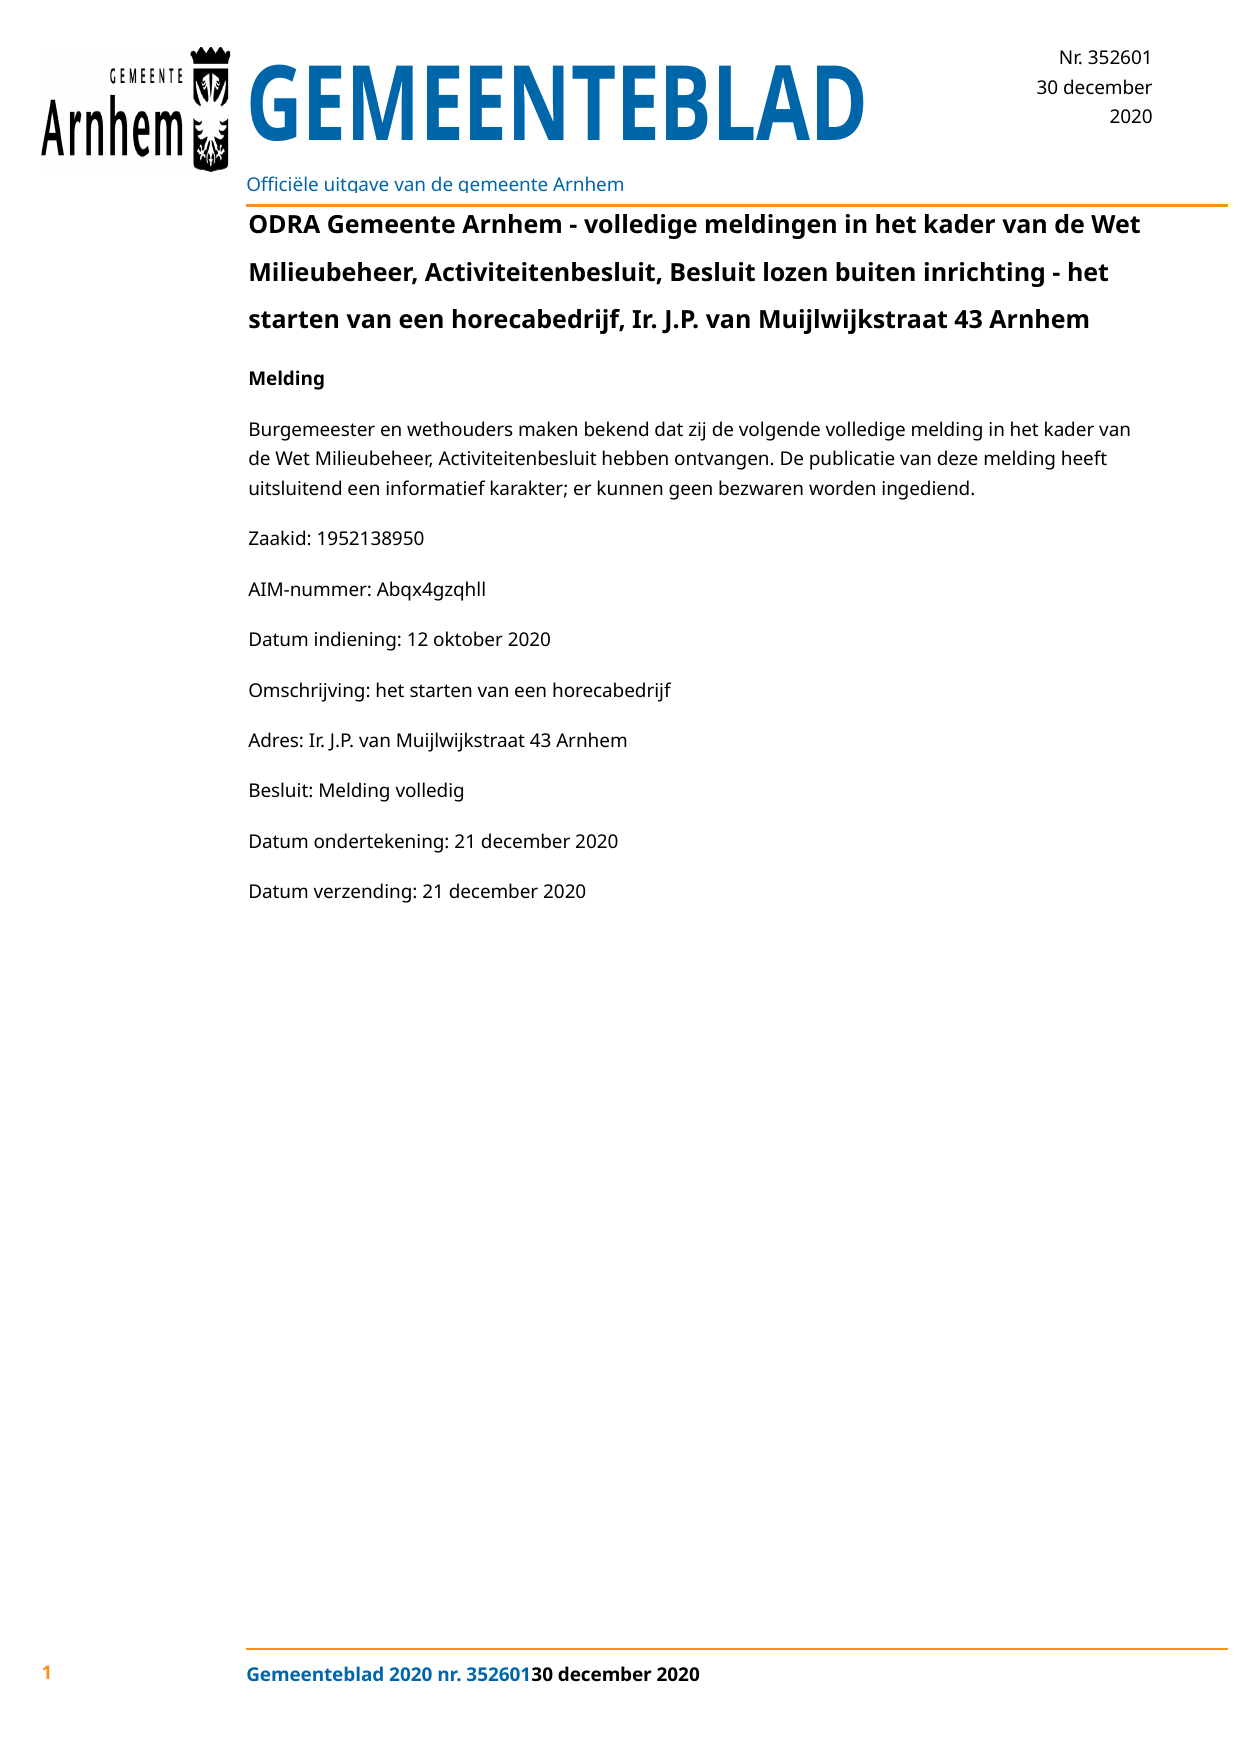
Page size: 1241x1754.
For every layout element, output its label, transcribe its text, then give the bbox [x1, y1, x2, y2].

picture [41, 47, 231, 172]
text Datum indiening: 12 oktober 2020 [248, 626, 1152, 652]
text Datum ondertekening: 21 december 2020 [248, 828, 1152, 854]
text Besluit: Melding volledig [248, 778, 1152, 803]
text Zaakid: 1952138950 [248, 526, 1152, 551]
text AIM-nummer: Abqx4gzqhll [248, 576, 1152, 602]
text Burgemeester en wethouders maken bekend dat zij de volgende volledige melding in het kader van de Wet Milieubeheer, Activiteitenbesluit hebben ontvangen. De publicatie van deze melding heeft uitsluitend een informatief karakter; er kunnen geen bezwaren worden ingediend. [248, 416, 1152, 501]
text Adres: Ir. J.P. van Muijlwijkstraat 43 Arnhem [248, 727, 1152, 753]
text Omschrijving: het starten van een horecabedrijf [248, 677, 1152, 702]
text Datum verzending: 21 december 2020 [248, 878, 1152, 904]
text Melding [248, 366, 1152, 391]
text ODRA Gemeente Arnhem - volledige meldingen in het kader van de Wet Milieubeheer, Activiteitenbesluit, Besluit lozen buiten inrichting - het starten van een horecabedrijf, Ir. J.P. van Muijlwijkstraat 43 Arnhem [248, 207, 1152, 336]
